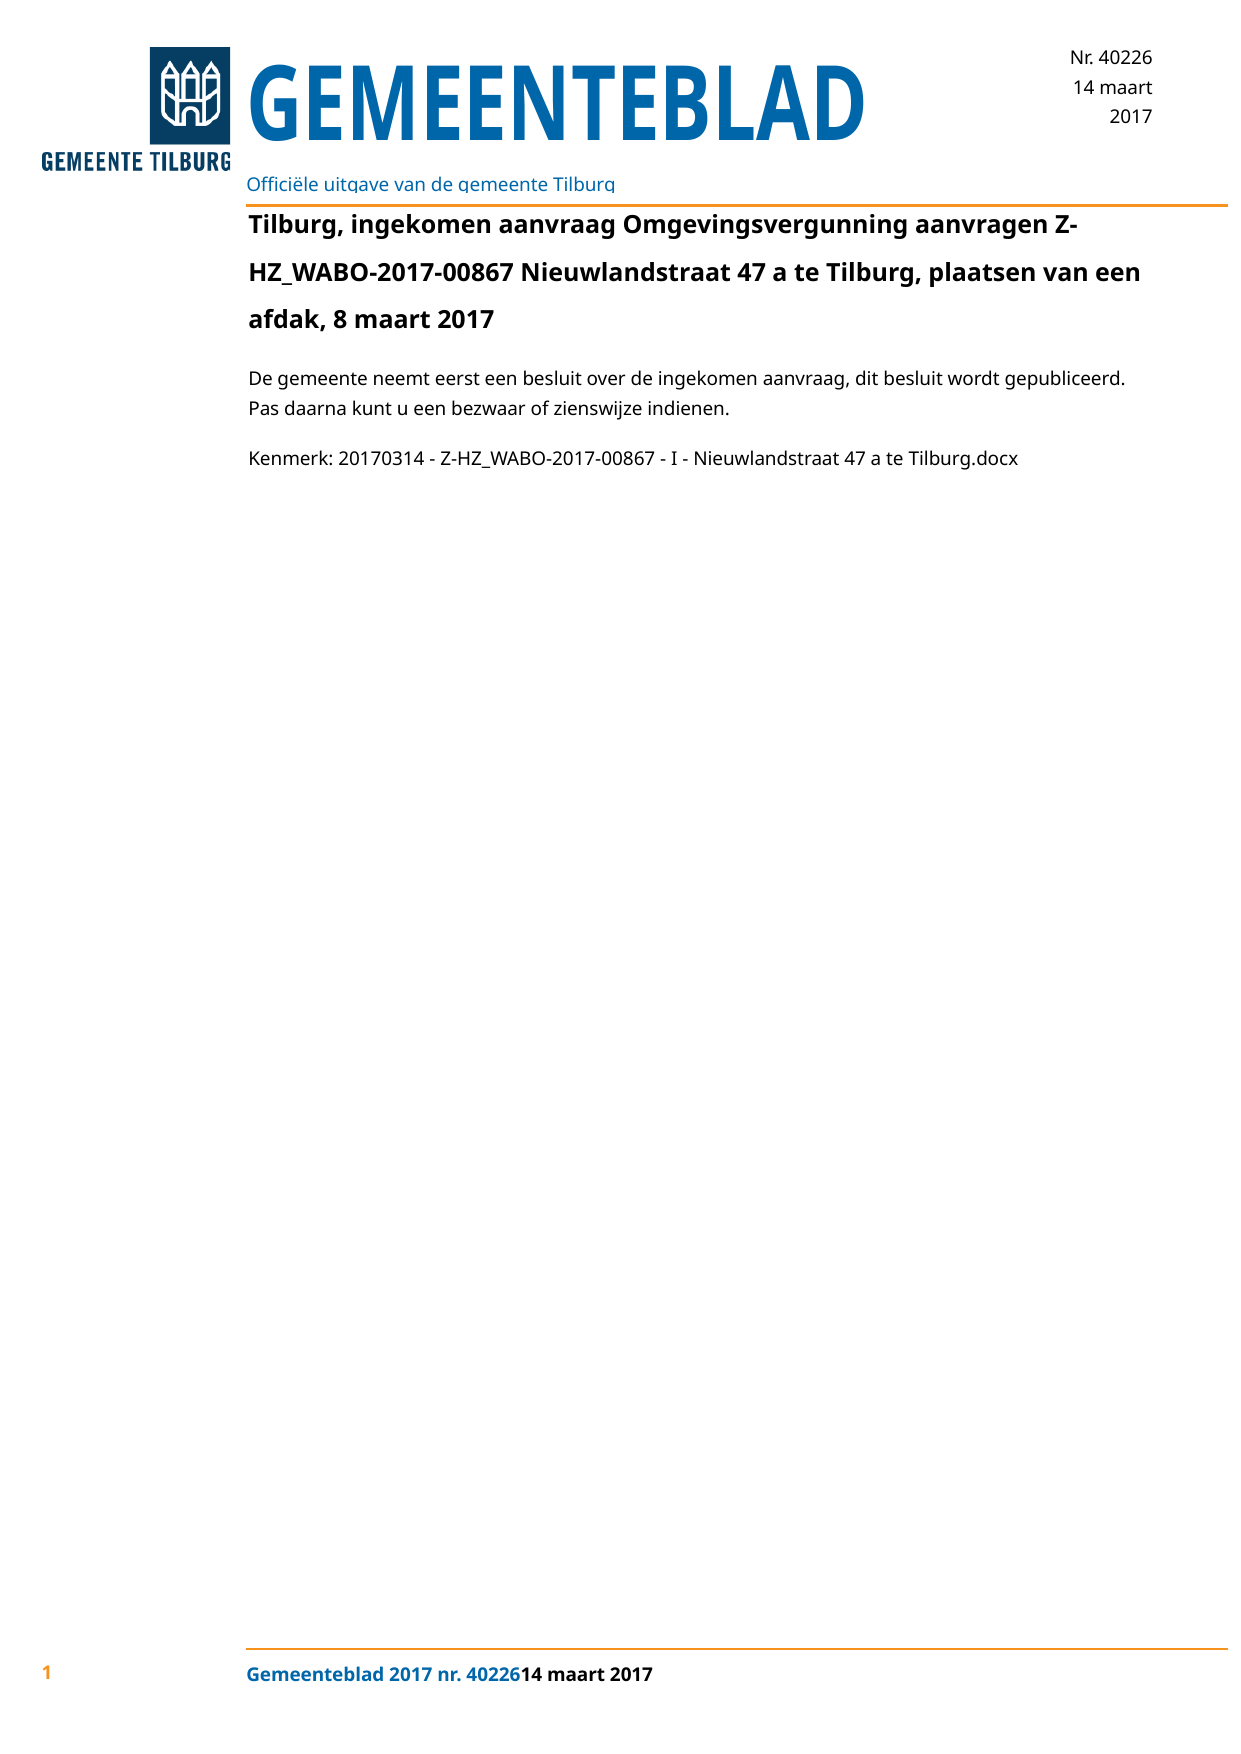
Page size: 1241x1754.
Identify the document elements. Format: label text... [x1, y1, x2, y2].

text Tilburg, ingekomen aanvraag Omgevingsvergunning aanvragen Z-HZ_WABO-2017-00867 Nieuwlandstraat 47 a te Tilburg, plaatsen van een afdak, 8 maart 2017 [248, 207, 1152, 336]
text Kenmerk: 20170314 - Z-HZ_WABO-2017-00867 - I - Nieuwlandstraat 47 a te Tilburg.docx [248, 446, 1152, 471]
text De gemeente neemt eerst een besluit over de ingekomen aanvraag, dit besluit wordt gepubliceerd. Pas daarna kunt u een bezwaar of zienswijze indienen. [248, 366, 1152, 421]
picture [41, 47, 231, 172]
